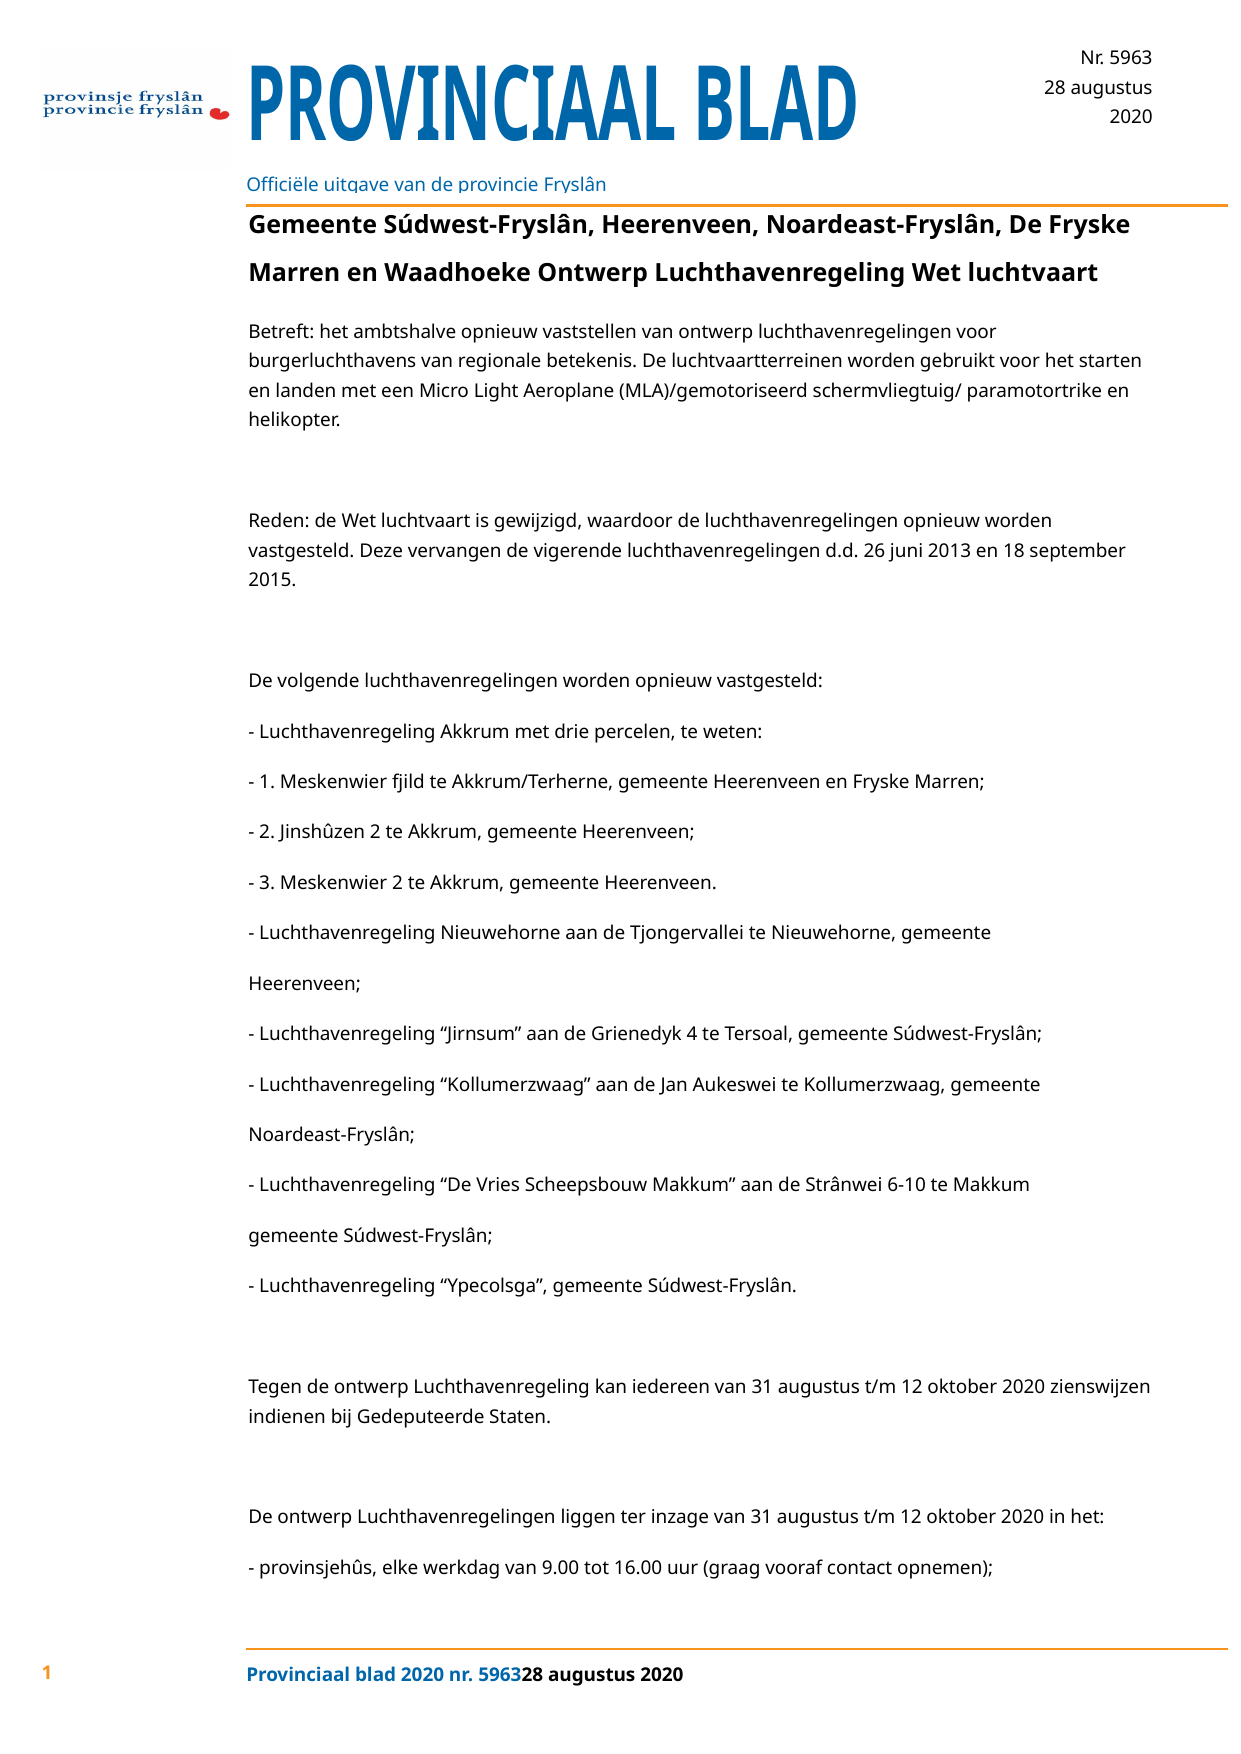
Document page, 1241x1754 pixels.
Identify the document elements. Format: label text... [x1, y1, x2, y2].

picture [41, 47, 231, 172]
text - Luchthavenregeling Nieuwehorne aan de Tjongervallei te Nieuwehorne, gemeente [248, 919, 1152, 945]
text gemeente Súdwest-Fryslân; [248, 1222, 1152, 1248]
text Reden: de Wet luchtvaart is gewijzigd, waardoor de luchthavenregelingen opnieuw worden vastgesteld. Deze vervangen de vigerende luchthavenregelingen d.d. 26 juni 2013 en 18 september 2015. [248, 507, 1152, 592]
text - Luchthavenregeling “De Vries Scheepsbouw Makkum” aan de Strânwei 6-10 te Makkum [248, 1172, 1152, 1197]
text Noardeast-Fryslân; [248, 1121, 1152, 1147]
text De ontwerp Luchthavenregelingen liggen ter inzage van 31 augustus t/m 12 oktober 2020 in het: [248, 1504, 1152, 1529]
text - Luchthavenregeling “Jirnsum” aan de Grienedyk 4 te Tersoal, gemeente Súdwest-Fryslân; [248, 1020, 1152, 1046]
text Heerenveen; [248, 970, 1152, 996]
text - 3. Meskenwier 2 te Akkrum, gemeente Heerenveen. [248, 869, 1152, 895]
text De volgende luchthavenregelingen worden opnieuw vastgesteld: [248, 667, 1152, 693]
text - Luchthavenregeling Akkrum met drie percelen, te weten: [248, 718, 1152, 744]
text - provinsjehûs, elke werkdag van 9.00 tot 16.00 uur (graag vooraf contact opnemen); [248, 1554, 1152, 1580]
text - 1. Meskenwier fjild te Akkrum/Terherne, gemeente Heerenveen en Fryske Marren; [248, 768, 1152, 794]
text Gemeente Súdwest-Fryslân, Heerenveen, Noardeast-Fryslân, De Fryske Marren en Waadhoeke Ontwerp Luchthavenregeling Wet luchtvaart [248, 207, 1152, 288]
text Tegen de ontwerp Luchthavenregeling kan iedereen van 31 augustus t/m 12 oktober 2020 zienswijzen indienen bij Gedeputeerde Staten. [248, 1373, 1152, 1429]
text Betreft: het ambtshalve opnieuw vaststellen van ontwerp luchthavenregelingen voor burgerluchthavens van regionale betekenis. De luchtvaartterreinen worden gebruikt voor het starten en landen met een Micro Light Aeroplane (MLA)/gemotoriseerd schermvliegtuig/ paramotortrike en helikopter. [248, 318, 1152, 432]
text - Luchthavenregeling “Ypecolsga”, gemeente Súdwest-Fryslân. [248, 1272, 1152, 1298]
text - 2. Jinshûzen 2 te Akkrum, gemeente Heerenveen; [248, 819, 1152, 844]
text - Luchthavenregeling “Kollumerzwaag” aan de Jan Aukeswei te Kollumerzwaag, gemeente [248, 1071, 1152, 1097]
